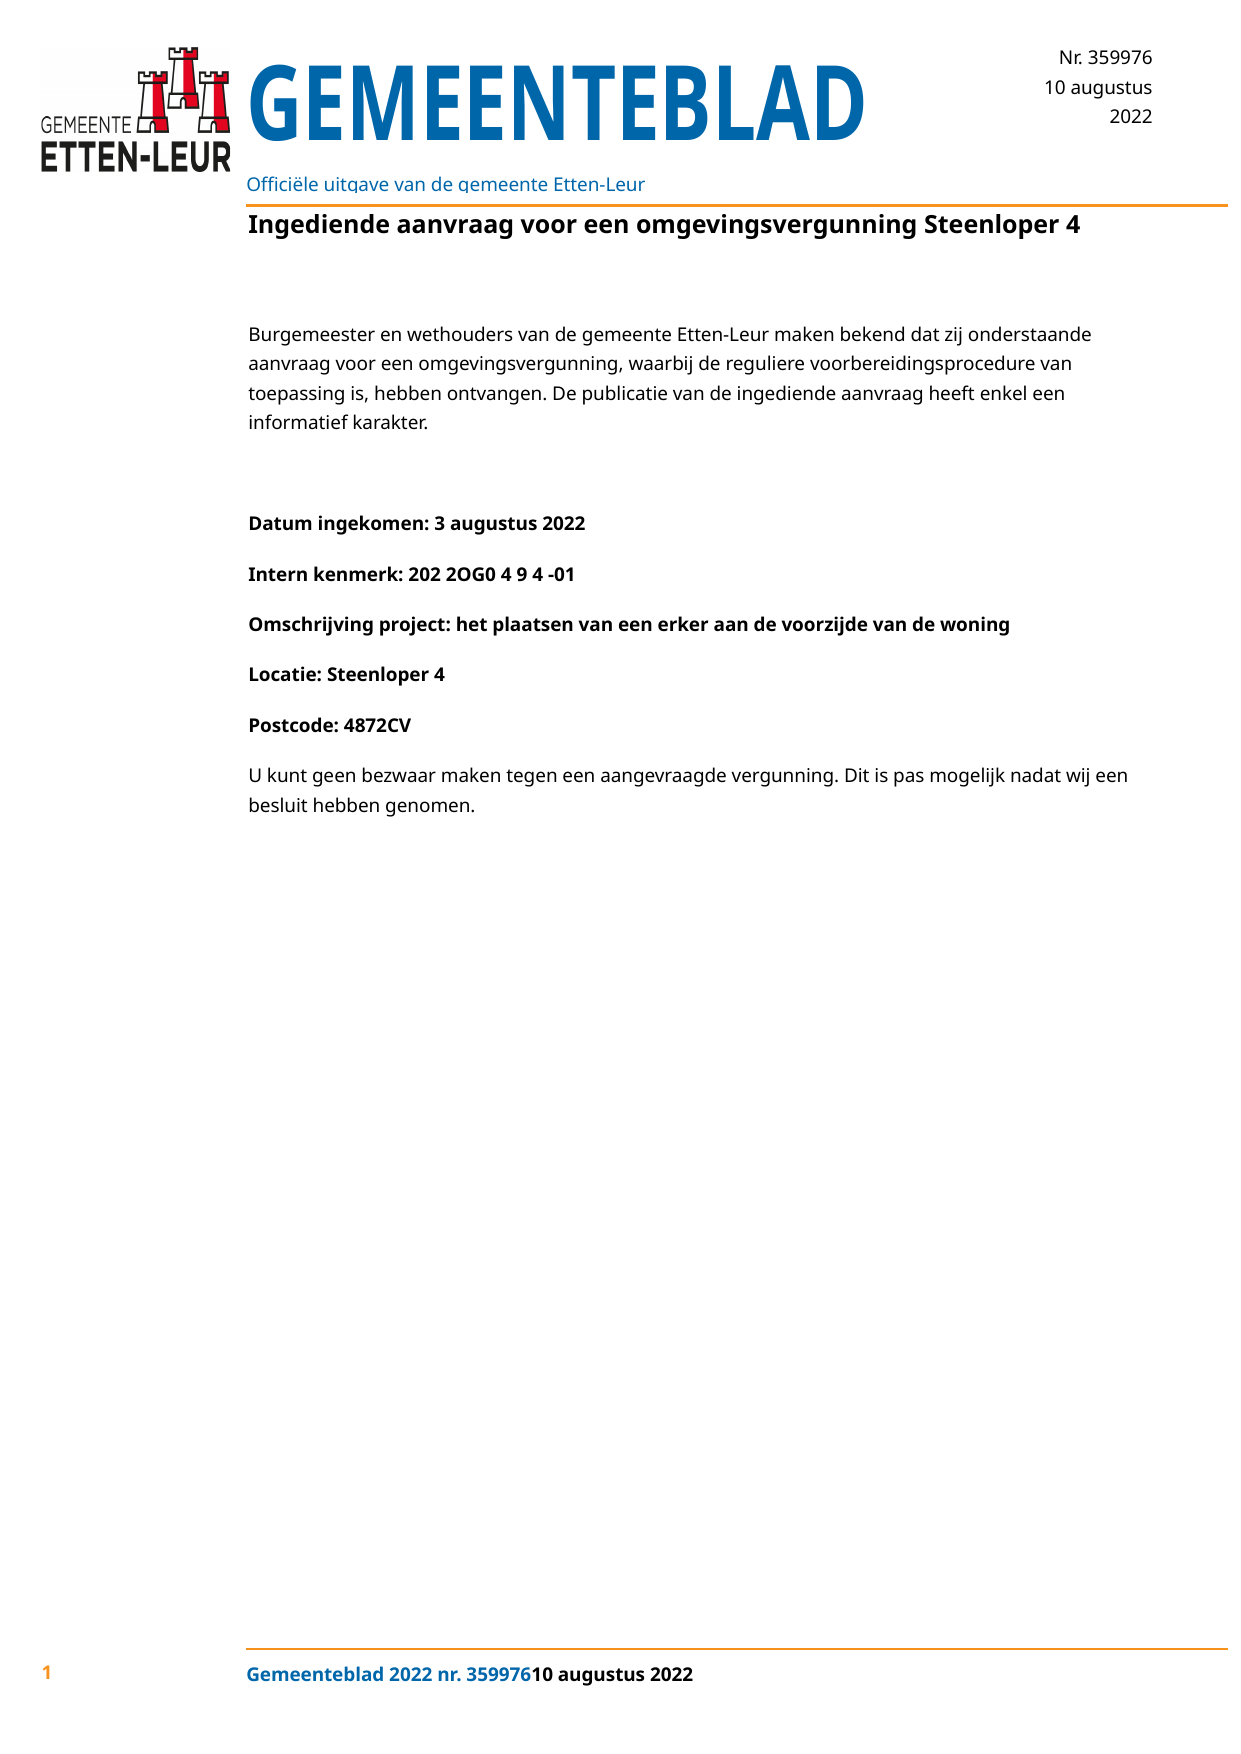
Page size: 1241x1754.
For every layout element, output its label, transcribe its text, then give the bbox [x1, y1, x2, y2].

text Locatie: Steenloper 4 [248, 662, 1152, 687]
text Datum ingekomen: 3 augustus 2022 [248, 510, 1152, 536]
text Ingediende aanvraag voor een omgevingsvergunning Steenloper 4 [248, 207, 1152, 241]
text Omschrijving project: het plaatsen van een erker aan de voorzijde van de woning [248, 611, 1152, 637]
text Postcode: 4872CV [248, 712, 1152, 738]
text U kunt geen bezwaar maken tegen een aangevraagde vergunning. Dit is pas mogelijk nadat wij een besluit hebben genomen. [248, 762, 1152, 818]
picture [41, 47, 231, 172]
text Burgemeester en wethouders van de gemeente Etten-Leur maken bekend dat zij onderstaande aanvraag voor een omgevingsvergunning, waarbij de reguliere voorbereidingsprocedure van toepassing is, hebben ontvangen. De publicatie van de ingediende aanvraag heeft enkel een informatief karakter. [248, 321, 1152, 435]
text Intern kenmerk: 202 2OG0 4 9 4 -01 [248, 561, 1152, 586]
